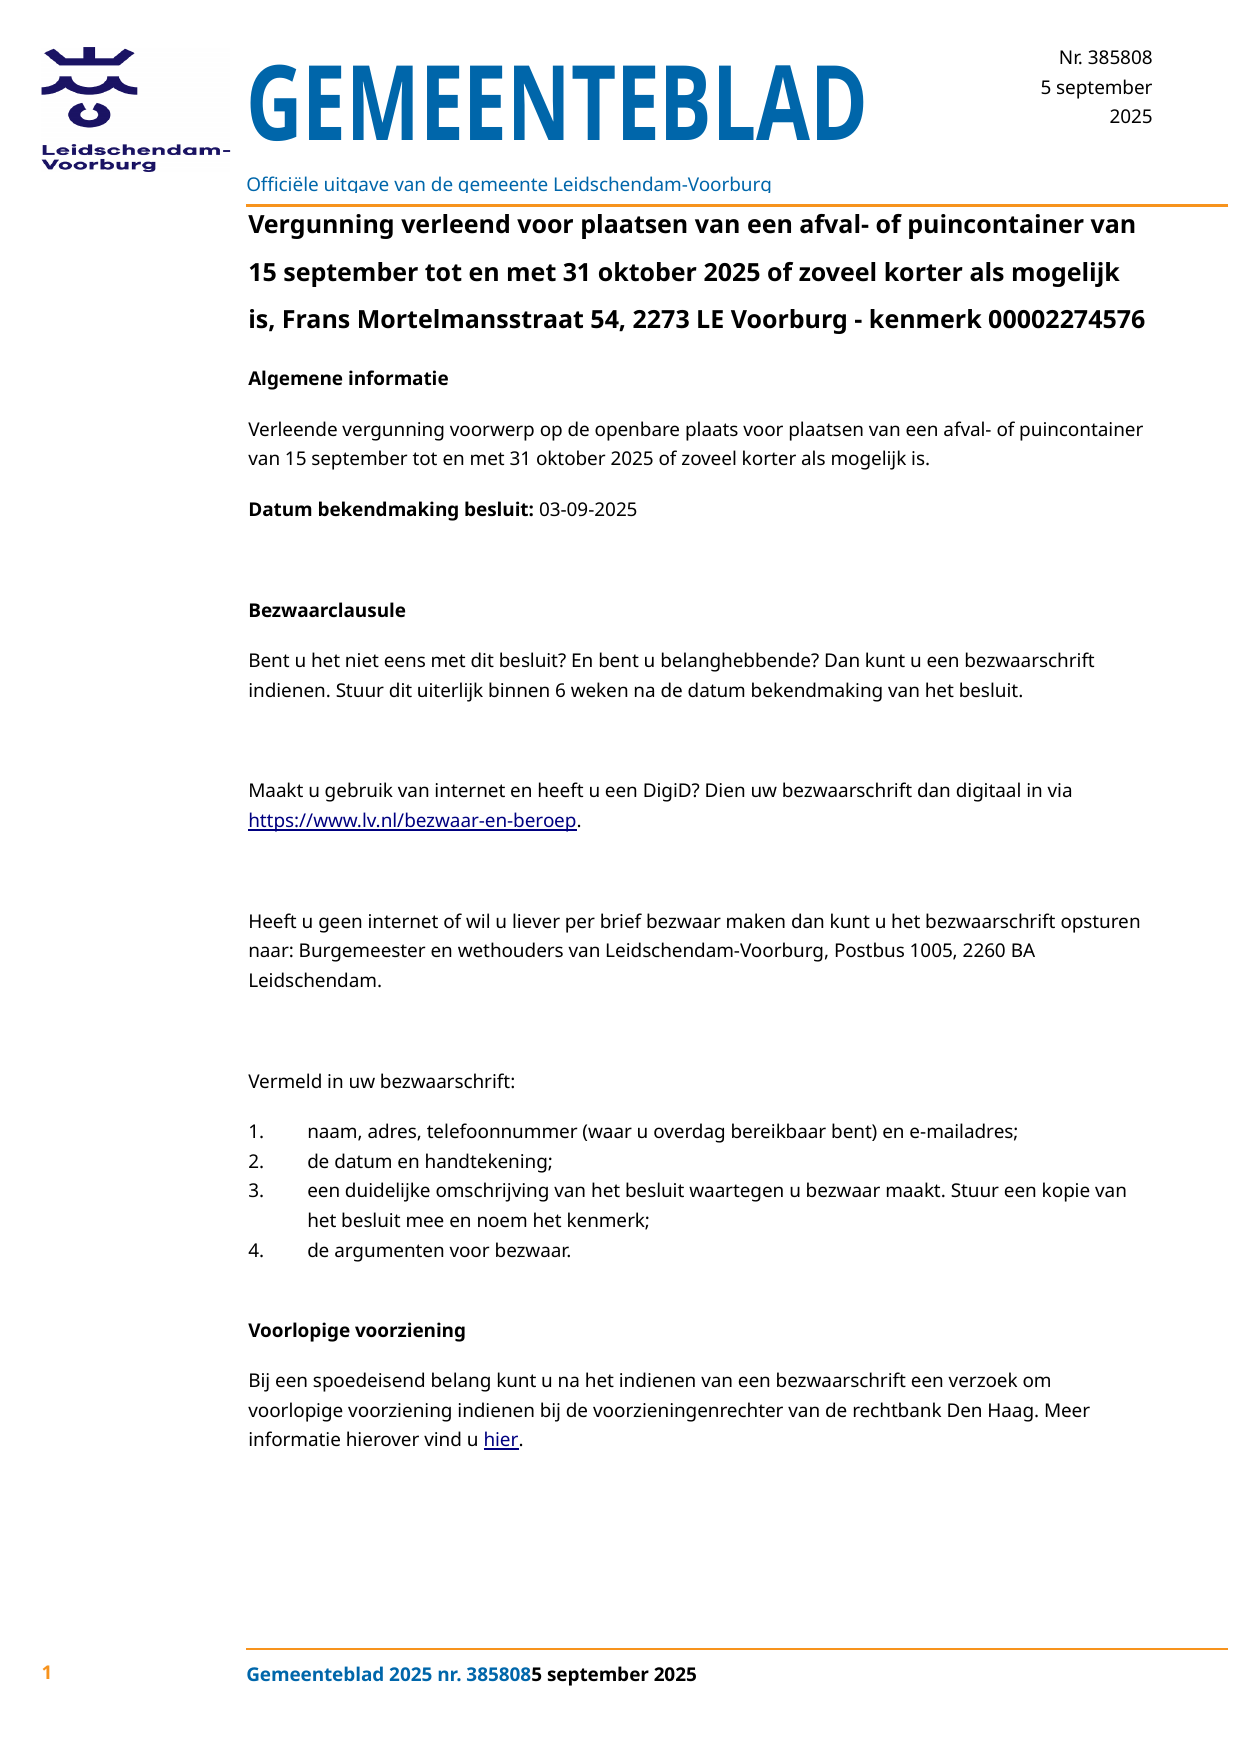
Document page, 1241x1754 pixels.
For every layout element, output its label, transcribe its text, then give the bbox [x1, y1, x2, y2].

text Verleende vergunning voorwerp op de openbare plaats voor plaatsen van een afval- of puincontainer van 15 september tot en met 31 oktober 2025 of zoveel korter als mogelijk is. [248, 416, 1152, 471]
text Vermeld in uw bezwaarschrift: [248, 1068, 1152, 1094]
text Bij een spoedeisend belang kunt u na het indienen van een bezwaarschrift een verzoek om voorlopige voorziening indienen bij de voorzieningenrechter van de rechtbank Den Haag. Meer informatie hierover vind u hier. [248, 1367, 1152, 1452]
text Heeft u geen internet of wil u liever per brief bezwaar maken dan kunt u het bezwaarschrift opsturen naar: Burgemeester en wethouders van Leidschendam-Voorburg, Postbus 1005, 2260 BA Leidschendam. [248, 908, 1152, 993]
list naam, adres, telefoonnummer (waar u overdag bereikbaar bent) en e-mailadres; [248, 1118, 1152, 1144]
text Algemene informatie [248, 366, 1152, 391]
text Bezwaarclausule [248, 597, 1152, 622]
list een duidelijke omschrijving van het besluit waartegen u bezwaar maakt. Stuur een kopie van het besluit mee en noem het kenmerk; [248, 1178, 1152, 1233]
list de argumenten voor bezwaar. [248, 1237, 1152, 1262]
list de datum en handtekening; [248, 1148, 1152, 1174]
text Voorlopige voorziening [248, 1317, 1152, 1342]
text Datum bekendmaking besluit: 03-09-2025 [248, 496, 1152, 522]
picture [41, 47, 231, 172]
text Vergunning verleend voor plaatsen van een afval- of puincontainer van 15 september tot en met 31 oktober 2025 of zoveel korter als mogelijk is, Frans Mortelmansstraat 54, 2273 LE Voorburg - kenmerk 00002274576 [248, 207, 1152, 336]
text Maakt u gebruik van internet en heeft u een DigiD? Dien uw bezwaarschrift dan digitaal in via https://www.lv.nl/bezwaar-en-beroep. [248, 778, 1152, 833]
text Bent u het niet eens met dit besluit? En bent u belanghebbende? Dan kunt u een bezwaarschrift indienen. Stuur dit uiterlijk binnen 6 weken na de datum bekendmaking van het besluit. [248, 647, 1152, 702]
